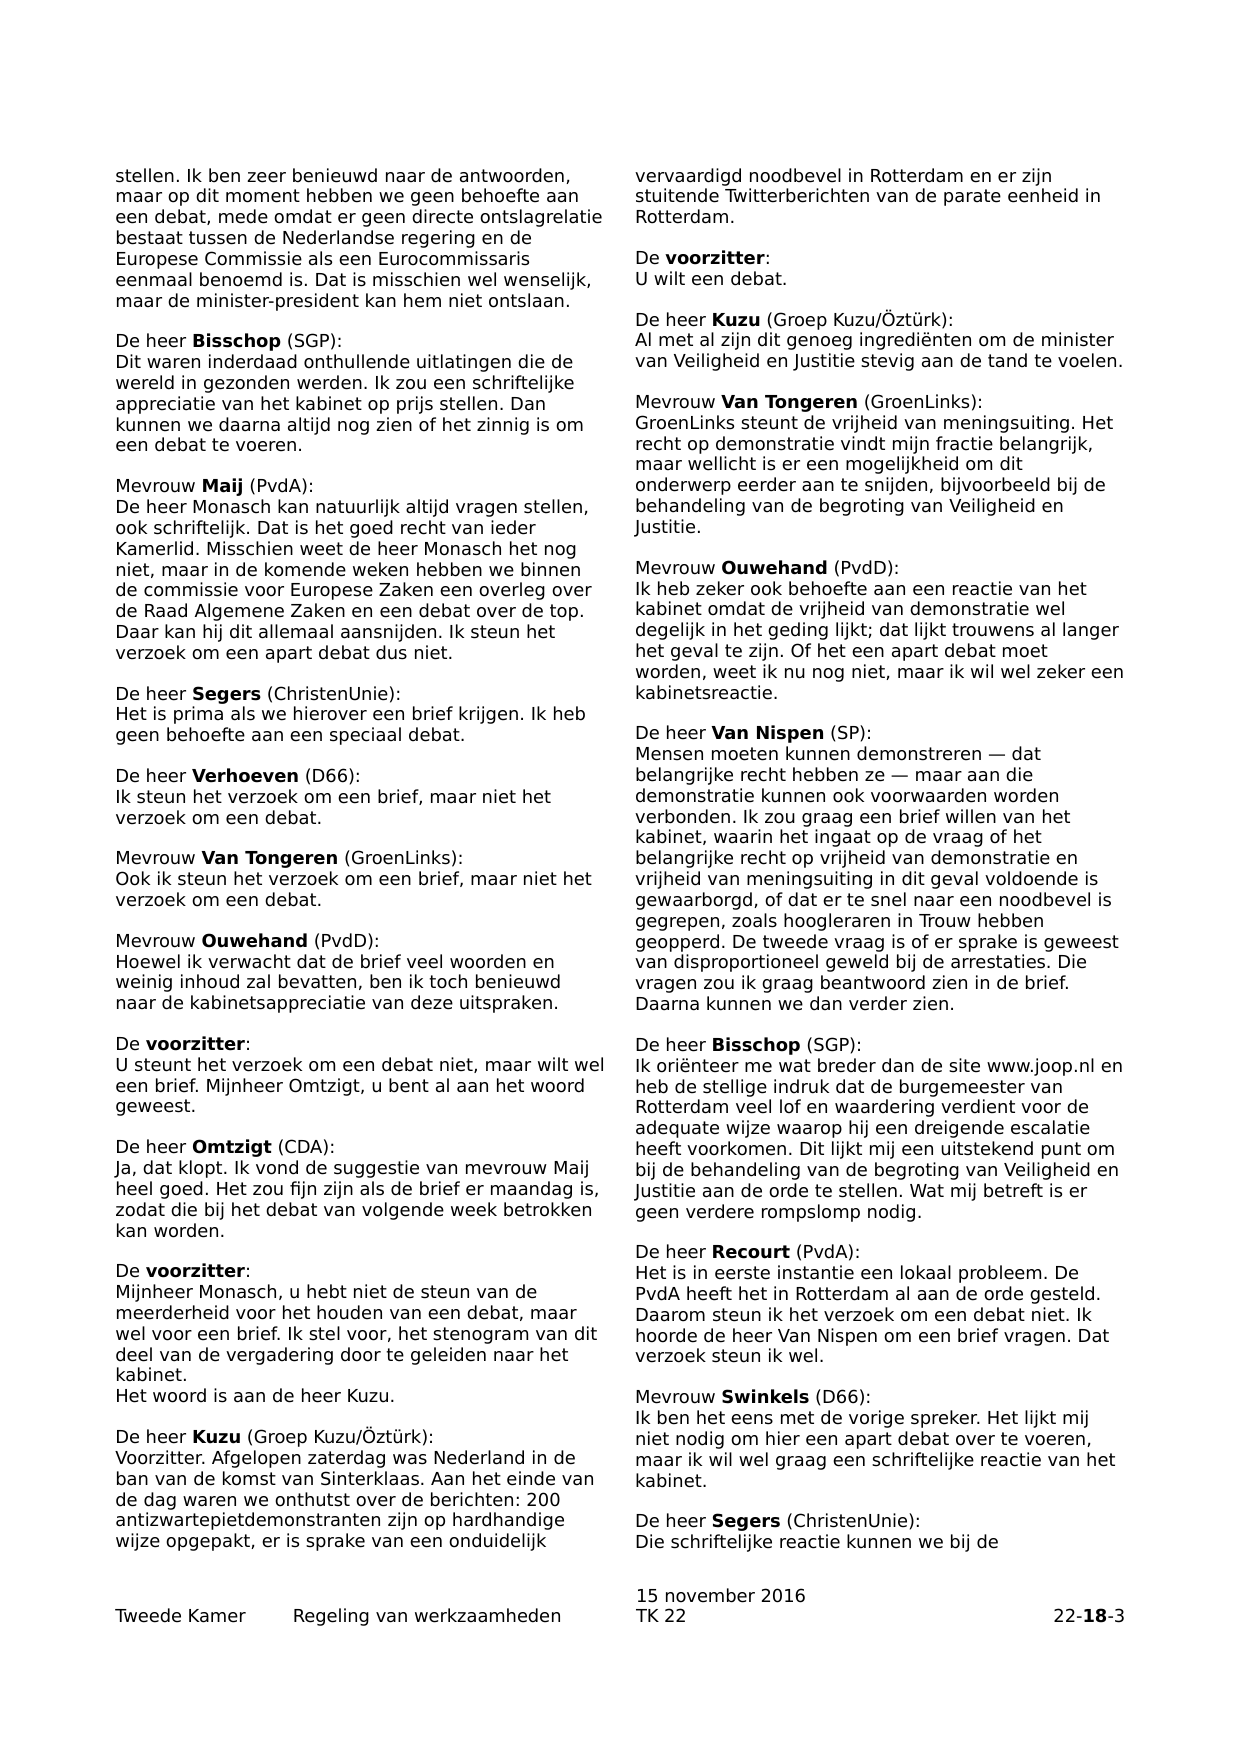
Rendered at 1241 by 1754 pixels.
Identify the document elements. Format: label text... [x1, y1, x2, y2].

text Ja, dat klopt. Ik vond de suggestie van mevrouw Maij heel goed. Het zou fijn zijn als de brief er maandag is, zodat die bij het debat van volgende week betrokken kan worden. [115, 1158, 605, 1241]
text Mevrouw Ouwehand (PvdD): [115, 931, 605, 951]
text De heer Van Nispen (SP): [635, 723, 1125, 744]
text Mevrouw Maij (PvdA): [115, 476, 605, 497]
text Mevrouw Ouwehand (PvdD): [635, 557, 1125, 578]
text Die schriftelijke reactie kunnen we bij de [635, 1532, 1125, 1553]
text Het is in eerste instantie een lokaal probleem. De PvdA heeft het in Rotterdam al aan de orde gesteld. Daarom steun ik het verzoek om een debat niet. Ik hoorde de heer Van Nispen om een brief vragen. Dat verzoek steun ik wel. [635, 1263, 1125, 1367]
text vervaardigd noodbevel in Rotterdam en er zijn stuitende Twitterberichten van de parate eenheid in Rotterdam. [635, 165, 1125, 228]
text Ik steun het verzoek om een brief, maar niet het verzoek om een debat. [115, 787, 605, 828]
text U wilt een debat. [635, 268, 1125, 289]
text De heer Recourt (PvdA): [635, 1242, 1125, 1263]
text Voorzitter. Afgelopen zaterdag was Nederland in de ban van de komst van Sinterklaas. Aan het einde van de dag waren we onthutst over de berichten: 200 antizwartepietdemonstranten zijn op hardhandige wijze opgepakt, er is sprake van een onduidelijk [115, 1448, 605, 1552]
text Dit waren inderdaad onthullende uitlatingen die de wereld in gezonden werden. Ik zou een schriftelijke appreciatie van het kabinet op prijs stellen. Dan kunnen we daarna altijd nog zien of het zinnig is om een debat te voeren. [115, 352, 605, 456]
text Ik ben het eens met de vorige spreker. Het lijkt mij niet nodig om hier een apart debat over te voeren, maar ik wil wel graag een schriftelijke reactie van het kabinet. [635, 1408, 1125, 1491]
text Mevrouw Van Tongeren (GroenLinks): [115, 848, 605, 869]
text Ook ik steun het verzoek om een brief, maar niet het verzoek om een debat. [115, 869, 605, 911]
text De voorzitter: [635, 248, 1125, 268]
text De heer Segers (ChristenUnie): [115, 683, 605, 704]
text stellen. Ik ben zeer benieuwd naar de antwoorden, maar op dit moment hebben we geen behoefte aan een debat, mede omdat er geen directe ontslagrelatie bestaat tussen de Nederlandse regering en de Europese Commissie als een Eurocommissaris eenmaal benoemd is. Dat is misschien wel wenselijk, maar de minister-president kan hem niet ontslaan. [115, 165, 605, 311]
text Al met al zijn dit genoeg ingrediënten om de minister van Veiligheid en Justitie stevig aan de tand te voelen. [635, 330, 1125, 372]
text Mevrouw Swinkels (D66): [635, 1387, 1125, 1408]
text De heer Kuzu (Groep Kuzu/Öztürk): [635, 309, 1125, 330]
text De heer Bisschop (SGP): [635, 1035, 1125, 1056]
text GroenLinks steunt de vrijheid van meningsuiting. Het recht op demonstratie vindt mijn fractie belangrijk, maar wellicht is er een mogelijkheid om dit onderwerp eerder aan te snijden, bijvoorbeeld bij de behandeling van de begroting van Veiligheid en Justitie. [635, 412, 1125, 537]
text De heer Omtzigt (CDA): [115, 1137, 605, 1158]
text De heer Segers (ChristenUnie): [635, 1511, 1125, 1532]
text Ik heb zeker ook behoefte aan een reactie van het kabinet omdat de vrijheid van demonstratie wel degelijk in het geding lijkt; dat lijkt trouwens al langer het geval te zijn. Of het een apart debat moet worden, weet ik nu nog niet, maar ik wil wel zeker een kabinetsreactie. [635, 578, 1125, 703]
text De heer Bisschop (SGP): [115, 331, 605, 352]
text De heer Monasch kan natuurlijk altijd vragen stellen, ook schriftelijk. Dat is het goed recht van ieder Kamerlid. Misschien weet de heer Monasch het nog niet, maar in de komende weken hebben we binnen de commissie voor Europese Zaken een overleg over de Raad Algemene Zaken en een debat over de top. Daar kan hij dit allemaal aansnijden. Ik steun het verzoek om een apart debat dus niet. [115, 497, 605, 663]
text Mevrouw Van Tongeren (GroenLinks): [635, 392, 1125, 412]
text Hoewel ik verwacht dat de brief veel woorden en weinig inhoud zal bevatten, ben ik toch benieuwd naar de kabinetsappreciatie van deze uitspraken. [115, 951, 605, 1014]
text U steunt het verzoek om een debat niet, maar wilt wel een brief. Mijnheer Omtzigt, u bent al aan het woord geweest. [115, 1054, 605, 1117]
text De voorzitter: [115, 1034, 605, 1054]
text Mensen moeten kunnen demonstreren — dat belangrijke recht hebben ze — maar aan die demonstratie kunnen ook voorwaarden worden verbonden. Ik zou graag een brief willen van het kabinet, waarin het ingaat op de vraag of het belangrijke recht op vrijheid van demonstratie en vrijheid van meningsuiting in dit geval voldoende is gewaarborgd, of dat er te snel naar een noodbevel is gegrepen, zoals hoogleraren in Trouw hebben geopperd. De tweede vraag is of er sprake is geweest van disproportioneel geweld bij de arrestaties. Die vragen zou ik graag beantwoord zien in de brief. Daarna kunnen we dan verder zien. [635, 744, 1125, 1015]
text De voorzitter: [115, 1261, 605, 1282]
text Het woord is aan de heer Kuzu. [115, 1386, 605, 1407]
text Mijnheer Monasch, u hebt niet de steun van de meerderheid voor het houden van een debat, maar wel voor een brief. Ik stel voor, het stenogram van dit deel van de vergadering door te geleiden naar het kabinet. [115, 1282, 605, 1386]
text De heer Kuzu (Groep Kuzu/Öztürk): [115, 1427, 605, 1448]
text De heer Verhoeven (D66): [115, 766, 605, 787]
text Het is prima als we hierover een brief krijgen. Ik heb geen behoefte aan een speciaal debat. [115, 704, 605, 746]
text Ik oriënteer me wat breder dan de site www.joop.nl en heb de stellige indruk dat de burgemeester van Rotterdam veel lof en waardering verdient voor de adequate wijze waarop hij een dreigende escalatie heeft voorkomen. Dit lijkt mij een uitstekend punt om bij de behandeling van de begroting van Veiligheid en Justitie aan de orde te stellen. Wat mij betreft is er geen verdere rompslomp nodig. [635, 1056, 1125, 1222]
